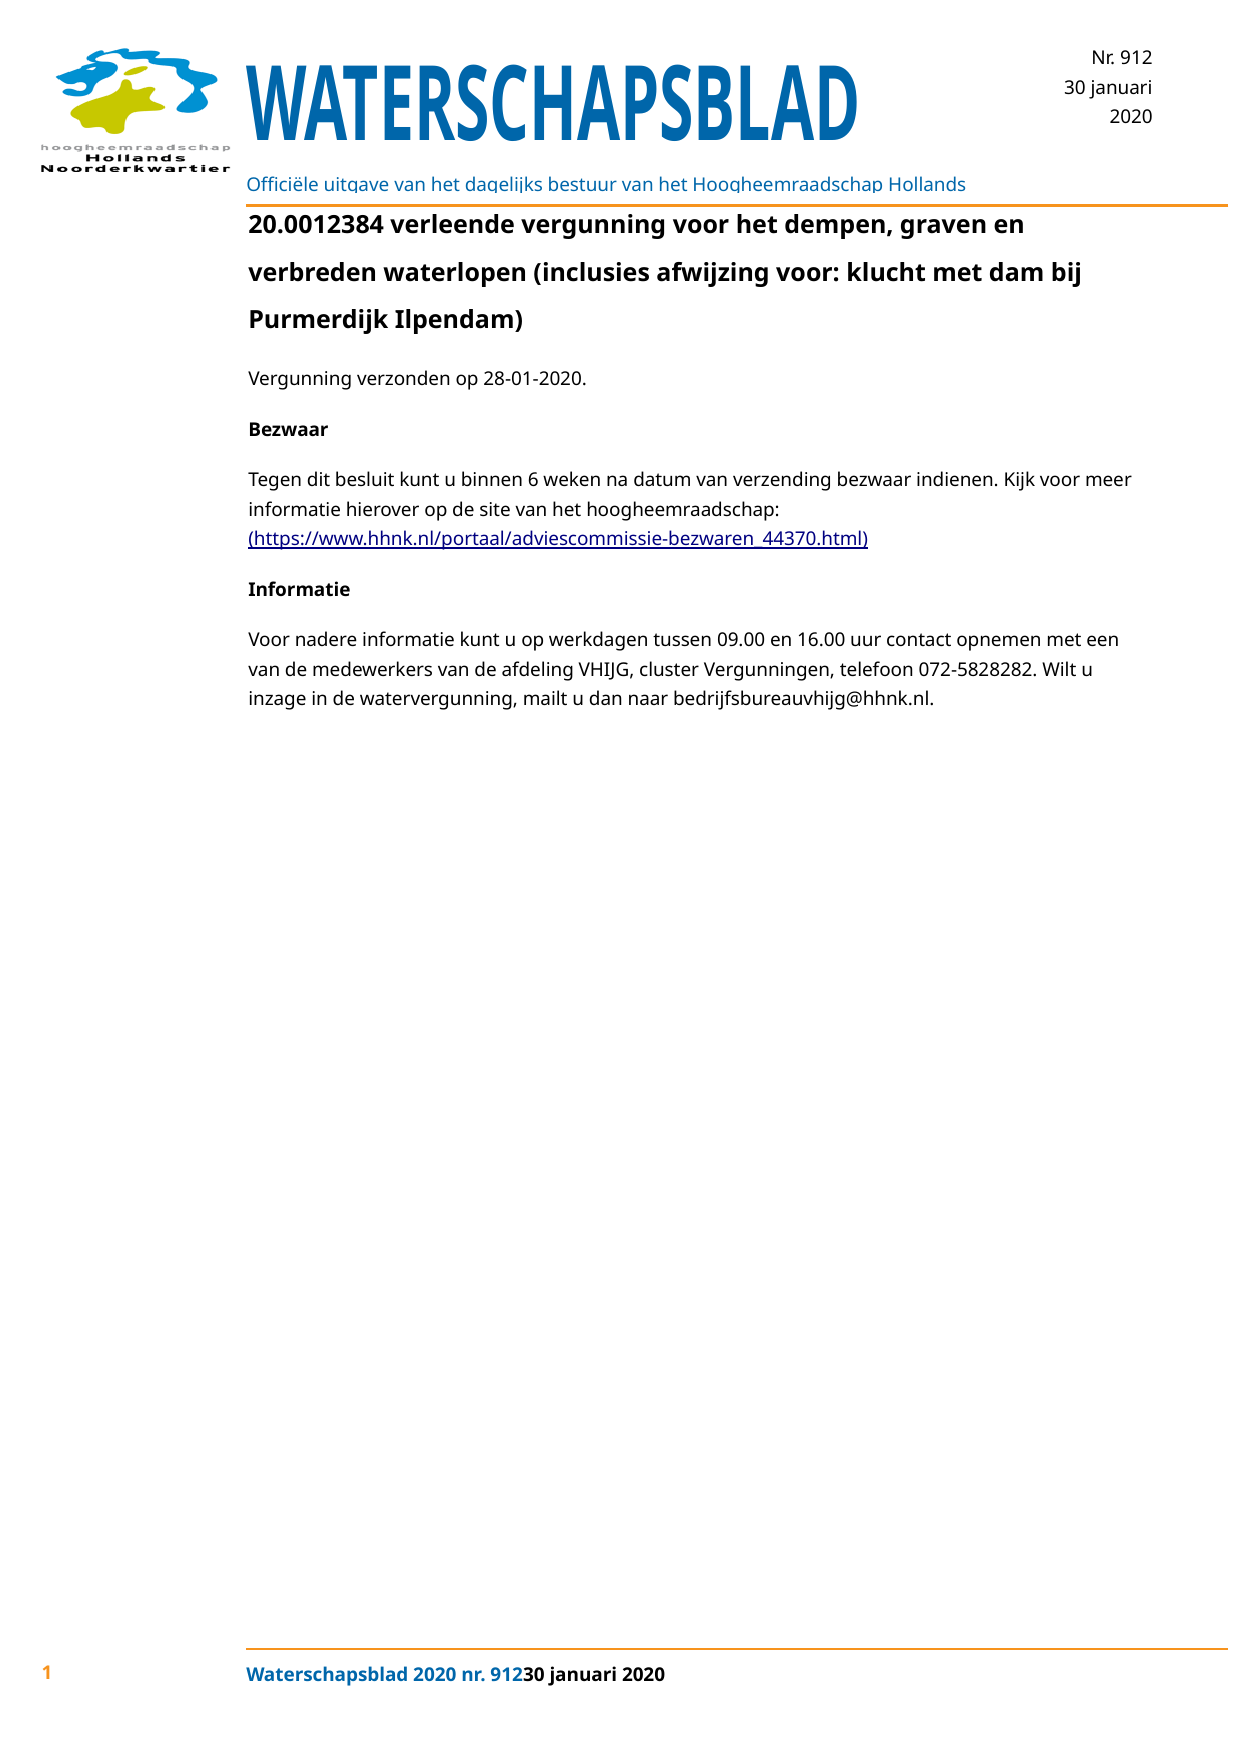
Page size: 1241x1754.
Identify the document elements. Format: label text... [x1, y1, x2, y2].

text Bezwaar [248, 416, 1152, 442]
text Vergunning verzonden op 28-01-2020. [248, 366, 1152, 391]
picture [41, 47, 231, 172]
text Voor nadere informatie kunt u op werkdagen tussen 09.00 en 16.00 uur contact opnemen met een van de medewerkers van de afdeling VHIJG, cluster Vergunningen, telefoon 072-5828282. Wilt u inzage in de watervergunning, mailt u dan naar bedrijfsbureauvhijg@hhnk.nl. [248, 626, 1152, 711]
text Tegen dit besluit kunt u binnen 6 weken na datum van verzending bezwaar indienen. Kijk voor meer informatie hierover op de site van het hoogheemraadschap: (https://www.hhnk.nl/portaal/adviescommissie-bezwaren_44370.html) [248, 466, 1152, 551]
text 20.0012384 verleende vergunning voor het dempen, graven en verbreden waterlopen (inclusies afwijzing voor: klucht met dam bij Purmerdijk Ilpendam) [248, 207, 1152, 336]
text Informatie [248, 576, 1152, 602]
